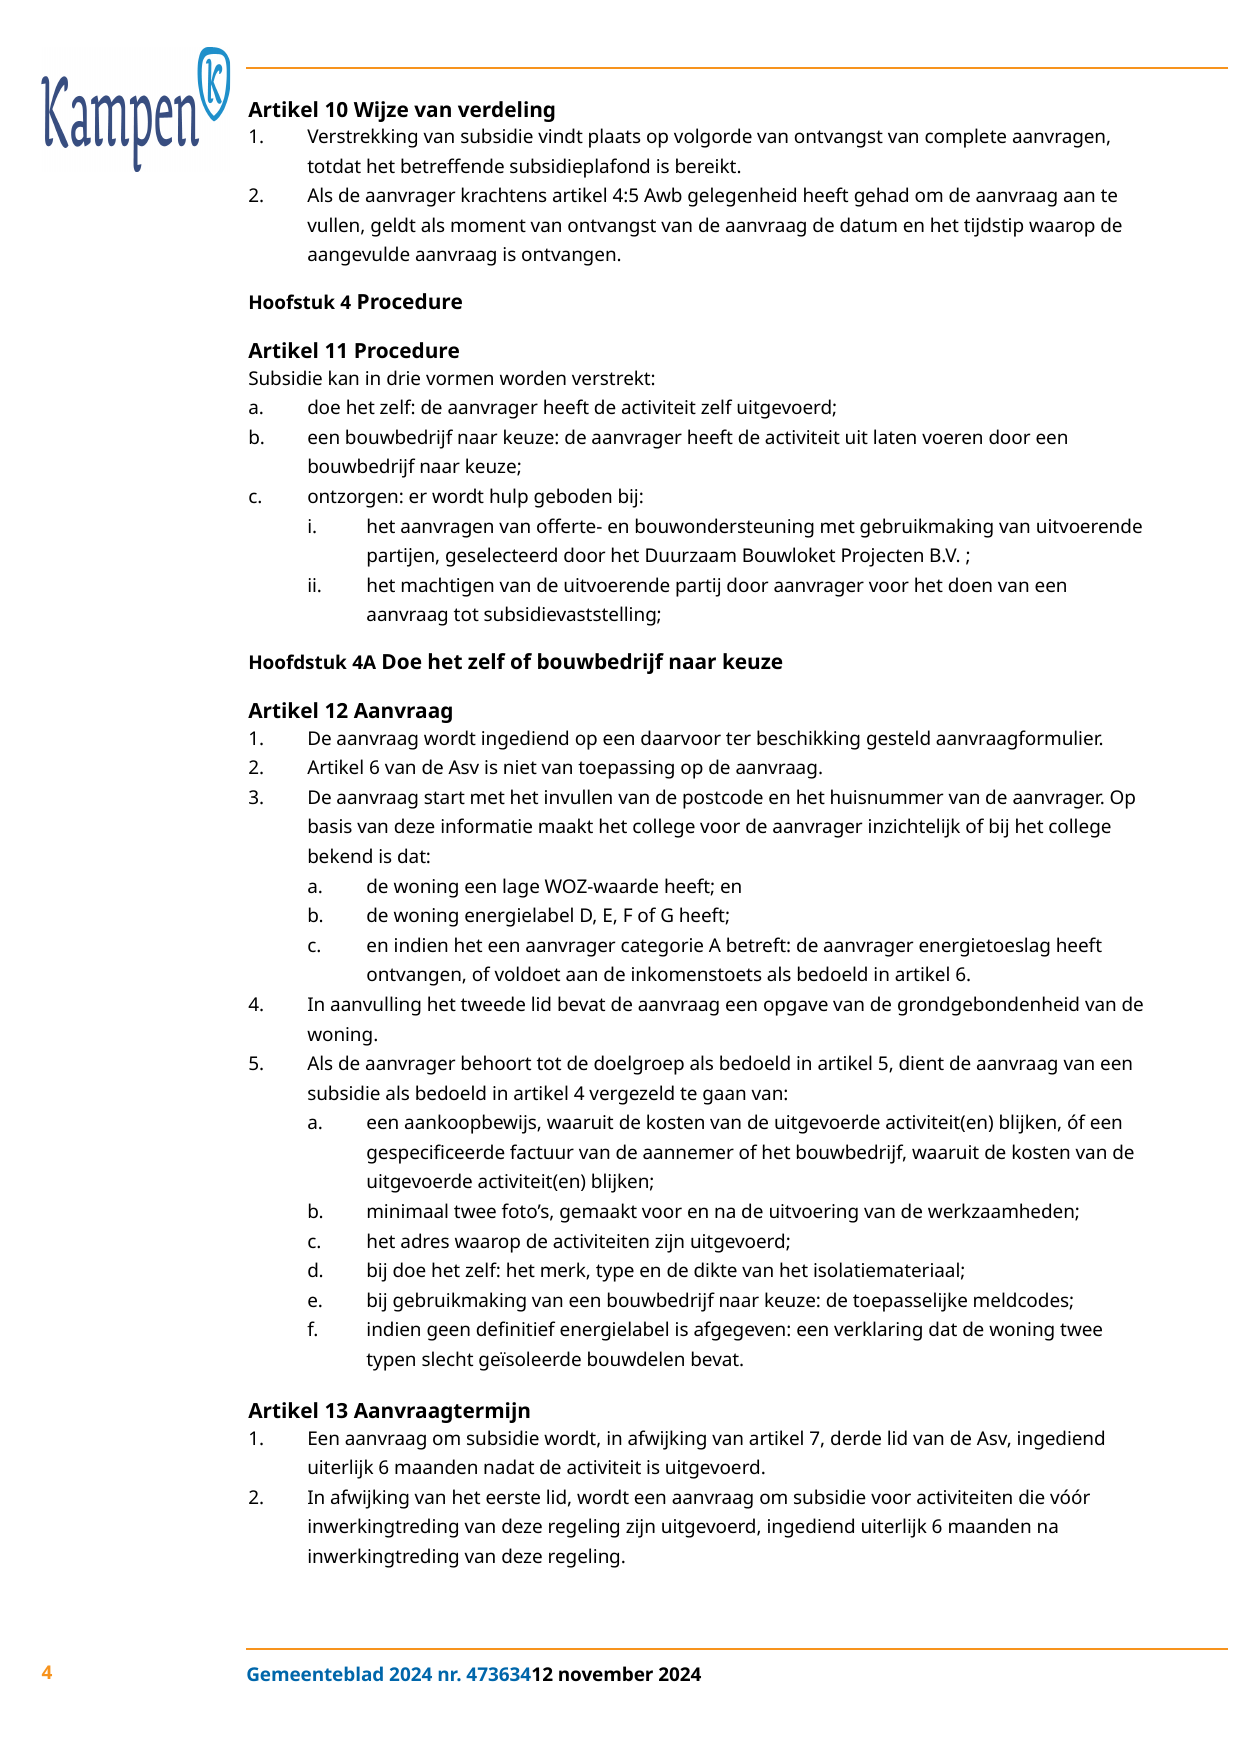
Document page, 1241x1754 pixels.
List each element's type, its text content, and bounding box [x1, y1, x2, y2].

list een aankoopbewijs, waaruit de kosten van de uitgevoerde activiteit(en) blijken, óf een gespecificeerde factuur van de aannemer of het bouwbedrijf, waaruit de kosten van de uitgevoerde activiteit(en) blijken; [307, 1109, 1152, 1194]
list het aanvragen van offerte- en bouwondersteuning met gebruikmaking van uitvoerende partijen, geselecteerd door het Duurzaam Bouwloket Projecten B.V. ; [307, 513, 1152, 568]
list Als de aanvrager krachtens artikel 4:5 Awb gelegenheid heeft gehad om de aanvraag aan te vullen, geldt als moment van ontvangst van de aanvraag de datum en het tijdstip waarop de aangevulde aanvraag is ontvangen. [248, 182, 1152, 267]
list het adres waarop de activiteiten zijn uitgevoerd; [307, 1228, 1152, 1253]
list bij gebruikmaking van een bouwbedrijf naar keuze: de toepasselijke meldcodes; [307, 1287, 1152, 1313]
list In afwijking van het eerste lid, wordt een aanvraag om subsidie voor activiteiten die vóór inwerkingtreding van deze regeling zijn uitgevoerd, ingediend uiterlijk 6 maanden na inwerkingtreding van deze regeling. [248, 1484, 1152, 1569]
list de woning energielabel D, E, F of G heeft; [307, 902, 1152, 928]
list de woning een lage WOZ-waarde heeft; en [307, 873, 1152, 898]
text Hoofstuk 4 Procedure [248, 287, 1152, 316]
picture [41, 47, 231, 172]
list Verstrekking van subsidie vindt plaats op volgorde van ontvangst van complete aanvragen, totdat het betreffende subsidieplafond is bereikt. [248, 123, 1152, 178]
text Artikel 10 Wijze van verdeling [248, 95, 1152, 123]
list De aanvraag wordt ingediend op een daarvoor ter beschikking gesteld aanvraagformulier. [248, 725, 1152, 751]
text Artikel 11 Procedure [248, 336, 1152, 365]
list een bouwbedrijf naar keuze: de aanvrager heeft de activiteit uit laten voeren door een bouwbedrijf naar keuze; [248, 424, 1152, 479]
list doe het zelf: de aanvrager heeft de activiteit zelf uitgevoerd; [248, 394, 1152, 420]
list het machtigen van de uitvoerende partij door aanvrager voor het doen van een aanvraag tot subsidievaststelling; [307, 572, 1152, 627]
text Subsidie kan in drie vormen worden verstrekt: [248, 365, 1152, 391]
list Artikel 6 van de Asv is niet van toepassing op de aanvraag. [248, 754, 1152, 780]
list Een aanvraag om subsidie wordt, in afwijking van artikel 7, derde lid van de Asv, ingediend uiterlijk 6 maanden nadat de activiteit is uitgevoerd. [248, 1425, 1152, 1480]
text Hoofdstuk 4A Doe het zelf of bouwbedrijf naar keuze [248, 647, 1152, 676]
list Als de aanvrager behoort tot de doelgroep als bedoeld in artikel 5, dient de aanvraag van een subsidie als bedoeld in artikel 4 vergezeld te gaan van: [248, 1050, 1152, 1106]
list ontzorgen: er wordt hulp geboden bij: [248, 483, 1152, 509]
list minimaal twee foto’s, gemaakt voor en na de uitvoering van de werkzaamheden; [307, 1198, 1152, 1224]
text Artikel 13 Aanvraagtermijn [248, 1397, 1152, 1425]
list In aanvulling het tweede lid bevat de aanvraag een opgave van de grondgebondenheid van de woning. [248, 991, 1152, 1046]
list De aanvraag start met het invullen van de postcode en het huisnummer van de aanvrager. Op basis van deze informatie maakt het college voor de aanvrager inzichtelijk of bij het college bekend is dat: [248, 784, 1152, 869]
list bij doe het zelf: het merk, type en de dikte van het isolatiemateriaal; [307, 1257, 1152, 1283]
list en indien het een aanvrager categorie A betreft: de aanvrager energietoeslag heeft ontvangen, of voldoet aan de inkomenstoets als bedoeld in artikel 6. [307, 932, 1152, 987]
text Artikel 12 Aanvraag [248, 696, 1152, 725]
list indien geen definitief energielabel is afgegeven: een verklaring dat de woning twee typen slecht geïsoleerde bouwdelen bevat. [307, 1317, 1152, 1372]
